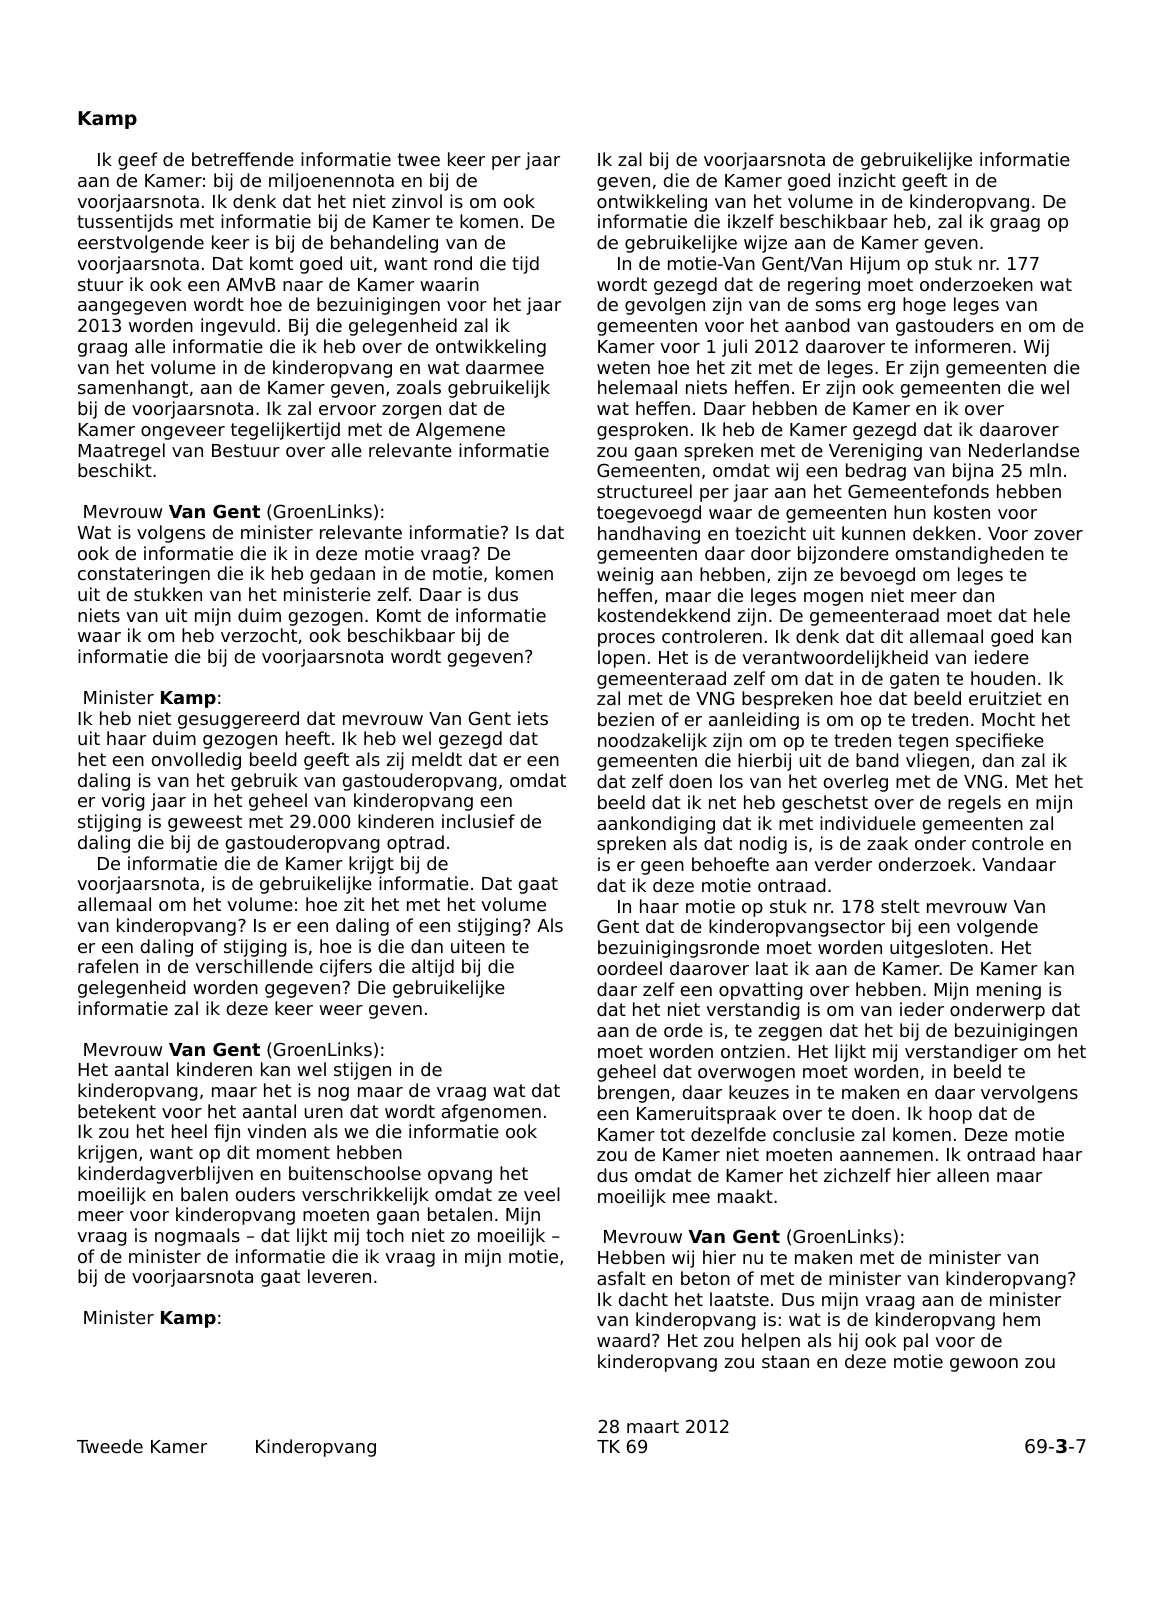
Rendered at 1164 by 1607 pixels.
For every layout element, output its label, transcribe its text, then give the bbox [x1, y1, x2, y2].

text Wat is volgens de minister relevante informatie? Is dat ook de informatie die ik in deze motie vraag? De constateringen die ik heb gedaan in de motie, komen uit de stukken van het ministerie zelf. Daar is dus niets van uit mijn duim gezogen. Komt de informatie waar ik om heb verzocht, ook beschikbaar bij de informatie die bij de voorjaarsnota wordt gegeven? [77, 523, 567, 668]
text Ik geef de betreffende informatie twee keer per jaar aan de Kamer: bij de miljoenennota en bij de voorjaarsnota. Ik denk dat het niet zinvol is om ook tussentijds met informatie bij de Kamer te komen. De eerstvolgende keer is bij de behandeling van de voorjaarsnota. Dat komt goed uit, want rond die tijd stuur ik ook een AMvB naar de Kamer waarin aangegeven wordt hoe de bezuinigingen voor het jaar 2013 worden ingevuld. Bij die gelegenheid zal ik graag alle informatie die ik heb over de ontwikkeling van het volume in de kinderopvang en wat daarmee samenhangt, aan de Kamer geven, zoals gebruikelijk bij de voorjaarsnota. Ik zal ervoor zorgen dat de Kamer ongeveer tegelijkertijd met de Algemene Maatregel van Bestuur over alle relevante informatie beschikt. [77, 150, 567, 482]
text De informatie die de Kamer krijgt bij de voorjaarsnota, is de gebruikelijke informatie. Dat gaat allemaal om het volume: hoe zit het met het volume van kinderopvang? Is er een daling of een stijging? Als er een daling of stijging is, hoe is die dan uiteen te rafelen in de verschillende cijfers die altijd bij die gelegenheid worden gegeven? Die gebruikelijke informatie zal ik deze keer weer geven. [77, 853, 567, 1019]
text In haar motie op stuk nr. 178 stelt mevrouw Van Gent dat de kinderopvangsector bij een volgende bezuinigingsronde moet worden uitgesloten. Het oordeel daarover laat ik aan de Kamer. De Kamer kan daar zelf een opvatting over hebben. Mijn mening is dat het niet verstandig is om van ieder onderwerp dat aan de orde is, te zeggen dat het bij de bezuinigingen moet worden ontzien. Het lijkt mij verstandiger om het geheel dat overwogen moet worden, in beeld te brengen, daar keuzes in te maken en daar vervolgens een Kameruitspraak over te doen. Ik hoop dat de Kamer tot dezelfde conclusie zal komen. Deze motie zou de Kamer niet moeten aannemen. Ik ontraad haar dus omdat de Kamer het zichzelf hier alleen maar moeilijk mee maakt. [596, 896, 1087, 1207]
text Minister Kamp: [77, 1308, 567, 1329]
text Het aantal kinderen kan wel stijgen in de kinderopvang, maar het is nog maar de vraag wat dat betekent voor het aantal uren dat wordt afgenomen. Ik zou het heel fijn vinden als we die informatie ook krijgen, want op dit moment hebben kinderdagverblijven en buitenschoolse opvang het moeilijk en balen ouders verschrikkelijk omdat ze veel meer voor kinderopvang moeten gaan betalen. Mijn vraag is nogmaals – dat lijkt mij toch niet zo moeilijk – of de minister de informatie die ik vraag in mijn motie, bij de voorjaarsnota gaat leveren. [77, 1060, 567, 1288]
text In de motie-Van Gent/Van Hijum op stuk nr. 177 wordt gezegd dat de regering moet onderzoeken wat de gevolgen zijn van de soms erg hoge leges van gemeenten voor het aanbod van gastouders en om de Kamer voor 1 juli 2012 daarover te informeren. Wij weten hoe het zit met de leges. Er zijn gemeenten die helemaal niets heffen. Er zijn ook gemeenten die wel wat heffen. Daar hebben de Kamer en ik over gesproken. Ik heb de Kamer gezegd dat ik daarover zou gaan spreken met de Vereniging van Nederlandse Gemeenten, omdat wij een bedrag van bijna 25 mln. structureel per jaar aan het Gemeentefonds hebben toegevoegd waar de gemeenten hun kosten voor handhaving en toezicht uit kunnen dekken. Voor zover gemeenten daar door bijzondere omstandigheden te weinig aan hebben, zijn ze bevoegd om leges te heffen, maar die leges mogen niet meer dan kostendekkend zijn. De gemeenteraad moet dat hele proces controleren. Ik denk dat dit allemaal goed kan lopen. Het is de verantwoordelijkheid van iedere gemeenteraad zelf om dat in de gaten te houden. Ik zal met de VNG bespreken hoe dat beeld eruitziet en bezien of er aanleiding is om op te treden. Mocht het noodzakelijk zijn om op te treden tegen specifieke gemeenten die hierbij uit de band vliegen, dan zal ik dat zelf doen los van het overleg met de VNG. Met het beeld dat ik net heb geschetst over de regels en mijn aankondiging dat ik met individuele gemeenten zal spreken als dat nodig is, is de zaak onder controle en is er geen behoefte aan verder onderzoek. Vandaar dat ik deze motie ontraad. [596, 254, 1087, 896]
text Hebben wij hier nu te maken met de minister van asfalt en beton of met de minister van kinderopvang? Ik dacht het laatste. Dus mijn vraag aan de minister van kinderopvang is: wat is de kinderopvang hem waard? Het zou helpen als hij ook pal voor de kinderopvang zou staan en deze motie gewoon zou [596, 1248, 1087, 1372]
text Mevrouw Van Gent (GroenLinks): [596, 1227, 1087, 1248]
text Mevrouw Van Gent (GroenLinks): [77, 502, 567, 523]
text Mevrouw Van Gent (GroenLinks): [77, 1039, 567, 1060]
text Ik heb niet gesuggereerd dat mevrouw Van Gent iets uit haar duim gezogen heeft. Ik heb wel gezegd dat het een onvolledig beeld geeft als zij meldt dat er een daling is van het gebruik van gastouderopvang, omdat er vorig jaar in het geheel van kinderopvang een stijging is geweest met 29.000 kinderen inclusief de daling die bij de gastouderopvang optrad. [77, 708, 567, 853]
text Minister Kamp: [77, 688, 567, 708]
text Ik zal bij de voorjaarsnota de gebruikelijke informatie geven, die de Kamer goed inzicht geeft in de ontwikkeling van het volume in de kinderopvang. De informatie die ikzelf beschikbaar heb, zal ik graag op de gebruikelijke wijze aan de Kamer geven. [596, 150, 1087, 254]
